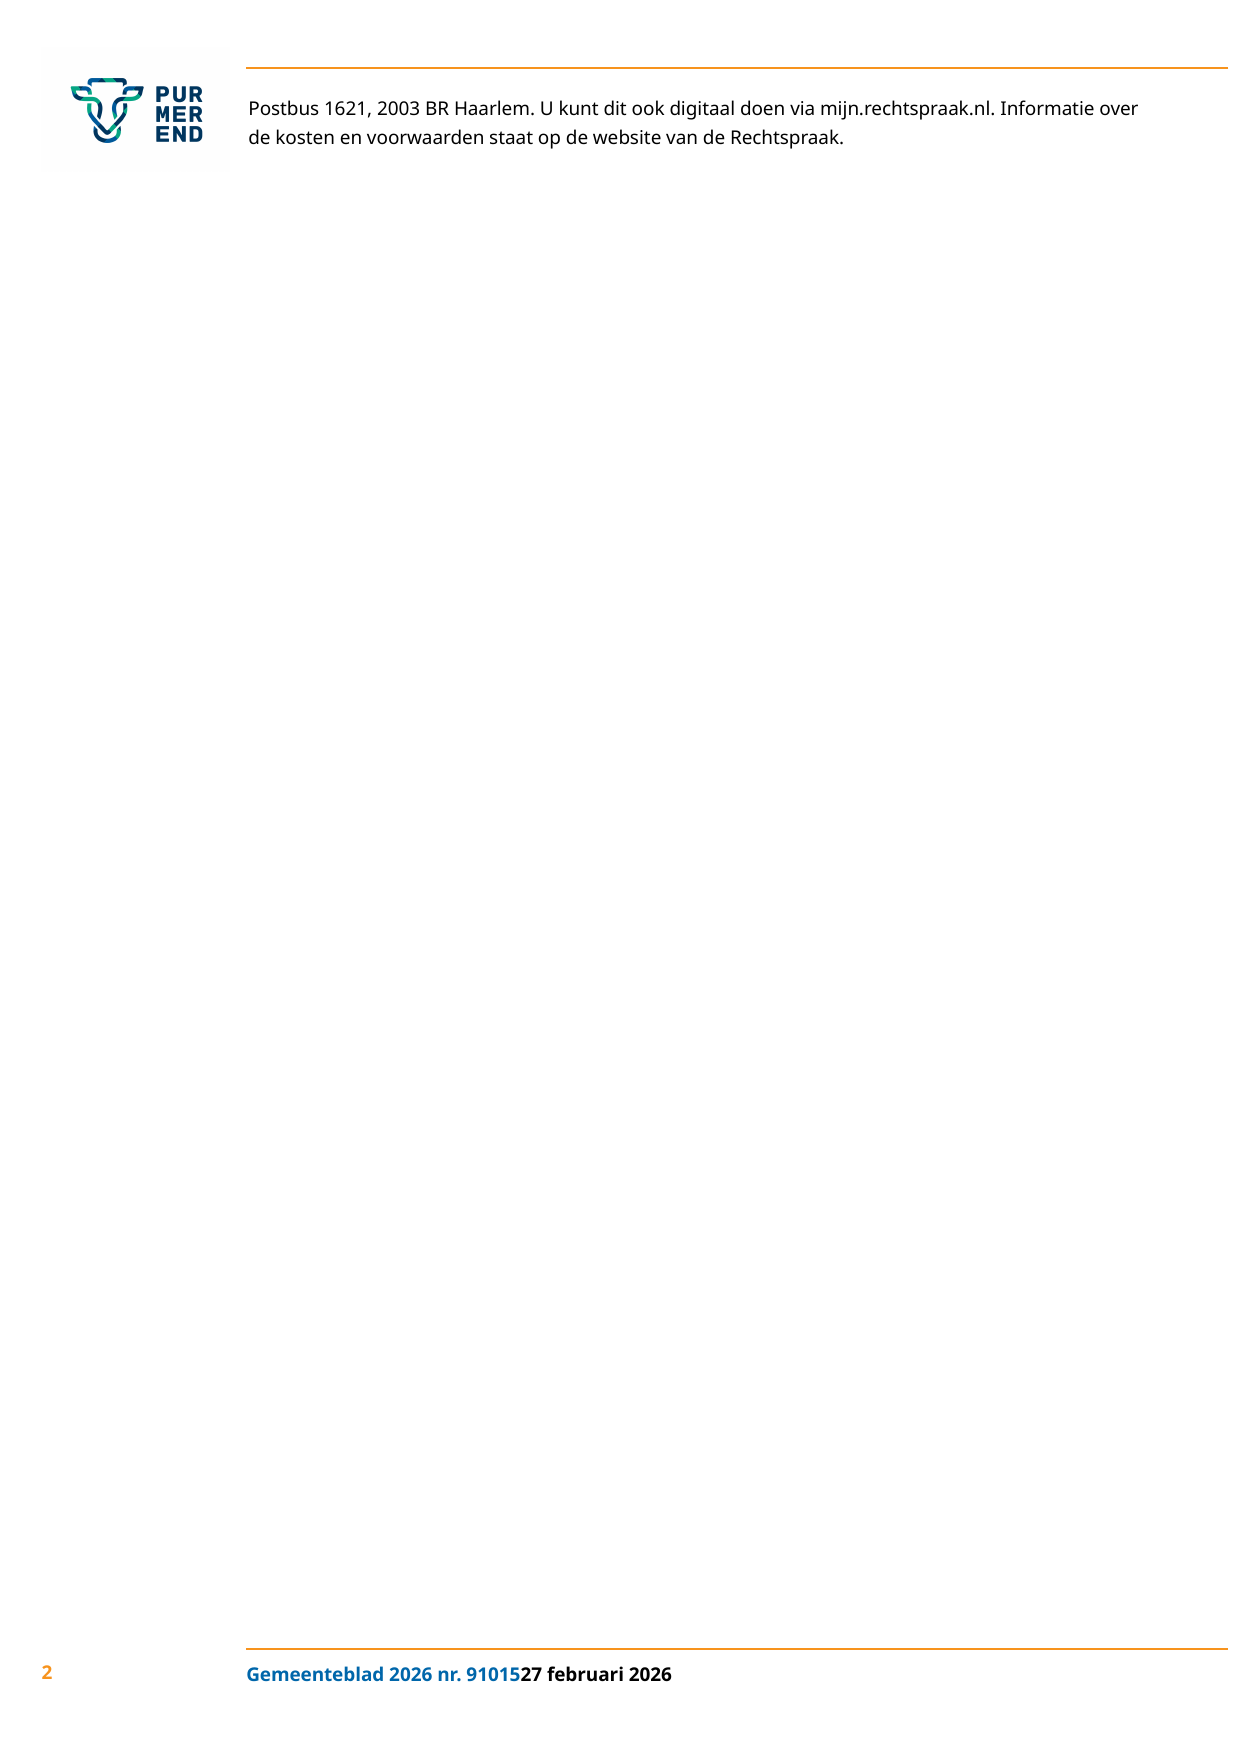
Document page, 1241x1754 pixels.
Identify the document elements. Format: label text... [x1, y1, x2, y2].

text Postbus 1621, 2003 BR Haarlem. U kunt dit ook digitaal doen via mijn.rechtspraak.nl. Informatie over de kosten en voorwaarden staat op de website van de Rechtspraak. [248, 95, 1152, 150]
picture [41, 47, 231, 172]
